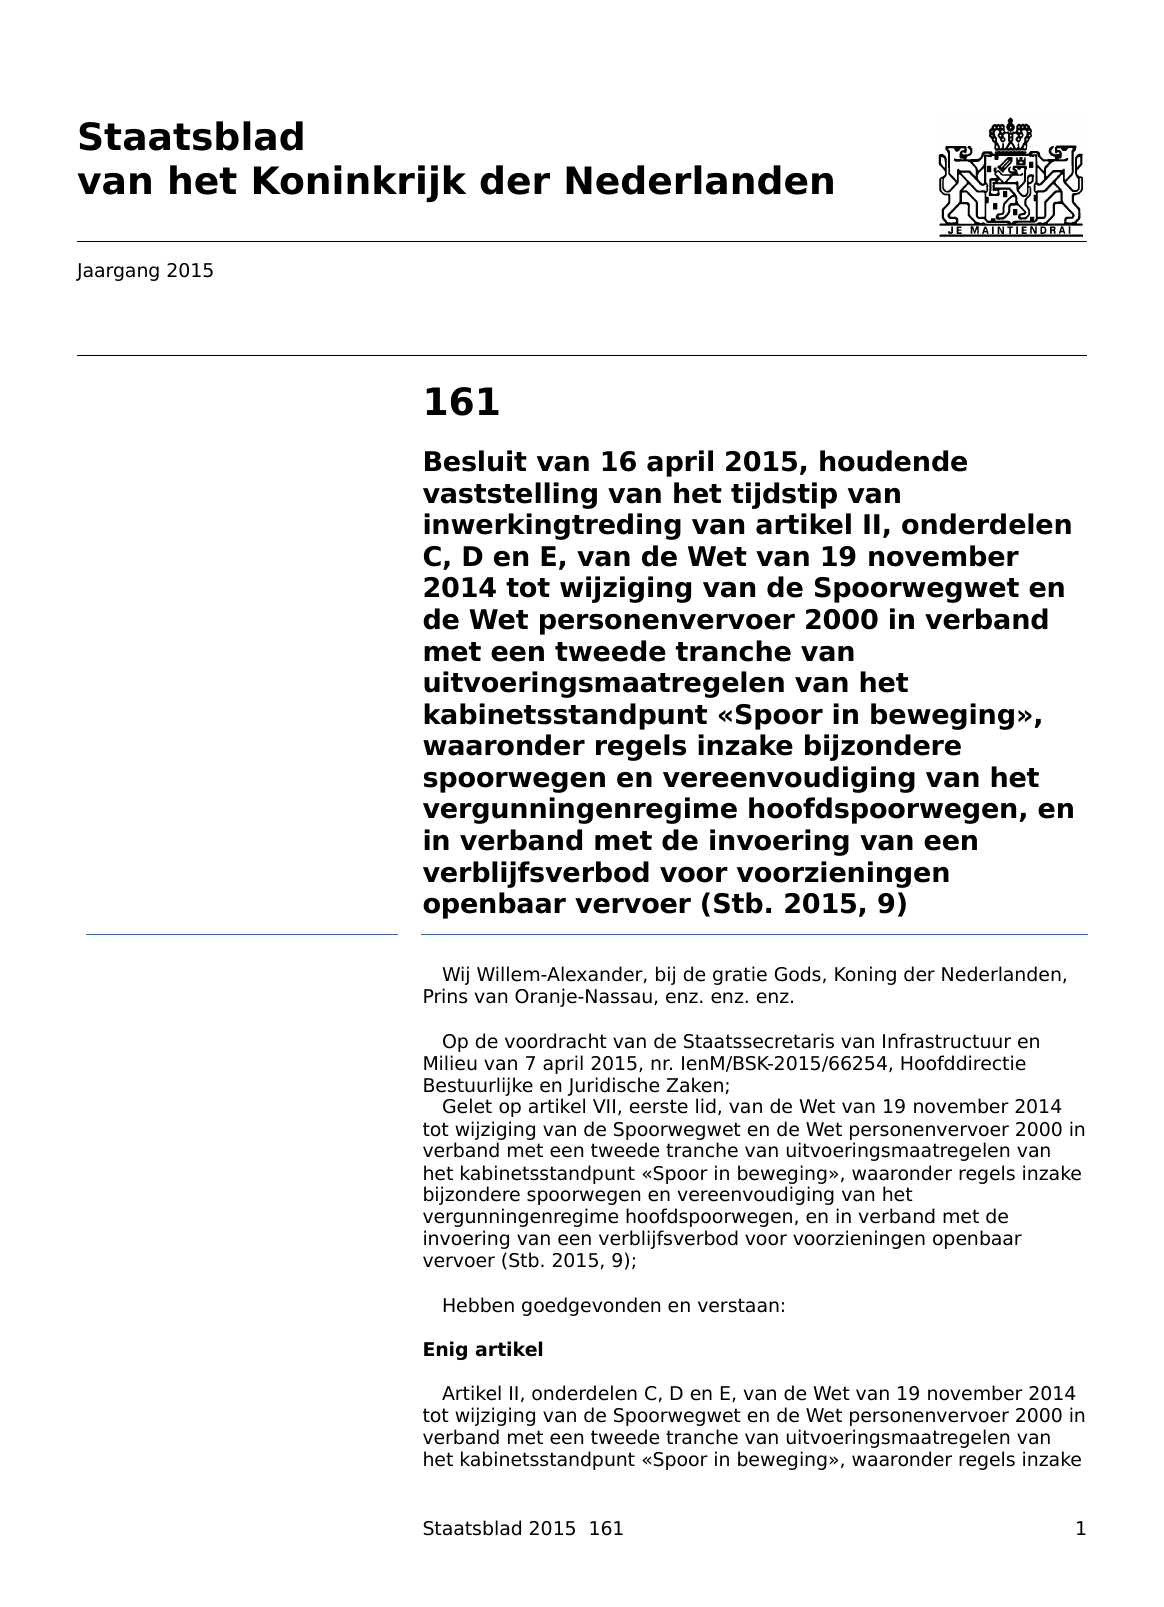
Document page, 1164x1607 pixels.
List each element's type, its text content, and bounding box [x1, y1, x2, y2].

text Wij Willem-Alexander, bij de gratie Gods, Koning der Nederlanden, Prins van Oranje-Nassau, enz. enz. enz. [422, 964, 1087, 1008]
picture [936, 115, 1087, 240]
text Besluit van 16 april 2015, houdende vaststelling van het tijdstip van inwerkingtreding van artikel II, onderdelen C, D en E, van de Wet van 19 november 2014 tot wijziging van de Spoorwegwet en de Wet personenvervoer 2000 in verband met een tweede tranche van uitvoeringsmaatregelen van het kabinetsstandpunt «Spoor in beweging», waaronder regels inzake bijzondere spoorwegen en vereenvoudiging van het vergunningenregime hoofdspoorwegen, en in verband met de invoering van een verblijfsverbod voor voorzieningen openbaar vervoer (Stb. 2015, 9) [422, 447, 1087, 920]
subtitle Enig artikel [422, 1339, 1087, 1361]
table_cell Jaargang 2015 [77, 242, 1087, 355]
text Gelet op artikel VII, eerste lid, van de Wet van 19 november 2014 tot wijziging van de Spoorwegwet en de Wet personenvervoer 2000 in verband met een tweede tranche van uitvoeringsmaatregelen van het kabinetsstandpunt «Spoor in beweging», waaronder regels inzake bijzondere spoorwegen en vereenvoudiging van het vergunningenregime hoofdspoorwegen, en in verband met de invoering van een verblijfsverbod voor voorzieningen openbaar vervoer (Stb. 2015, 9); [422, 1096, 1087, 1272]
table_header Staatsblad van het Koninkrijk der Nederlanden [77, 100, 886, 241]
text Hebben goedgevonden en verstaan: [422, 1294, 1087, 1316]
table_header [886, 100, 1087, 241]
text Op de voordracht van de Staatssecretaris van Infrastructuur en Milieu van 7 april 2015, nr. IenM/BSK-2015/66254, Hoofddirectie Bestuurlijke en Juridische Zaken; [422, 1031, 1087, 1096]
subtitle 161 [422, 381, 1087, 424]
text Artikel II, onderdelen C, D en E, van de Wet van 19 november 2014 tot wijziging van de Spoorwegwet en de Wet personenvervoer 2000 in verband met een tweede tranche van uitvoeringsmaatregelen van het kabinetsstandpunt «Spoor in beweging», waaronder regels inzake [422, 1383, 1087, 1471]
